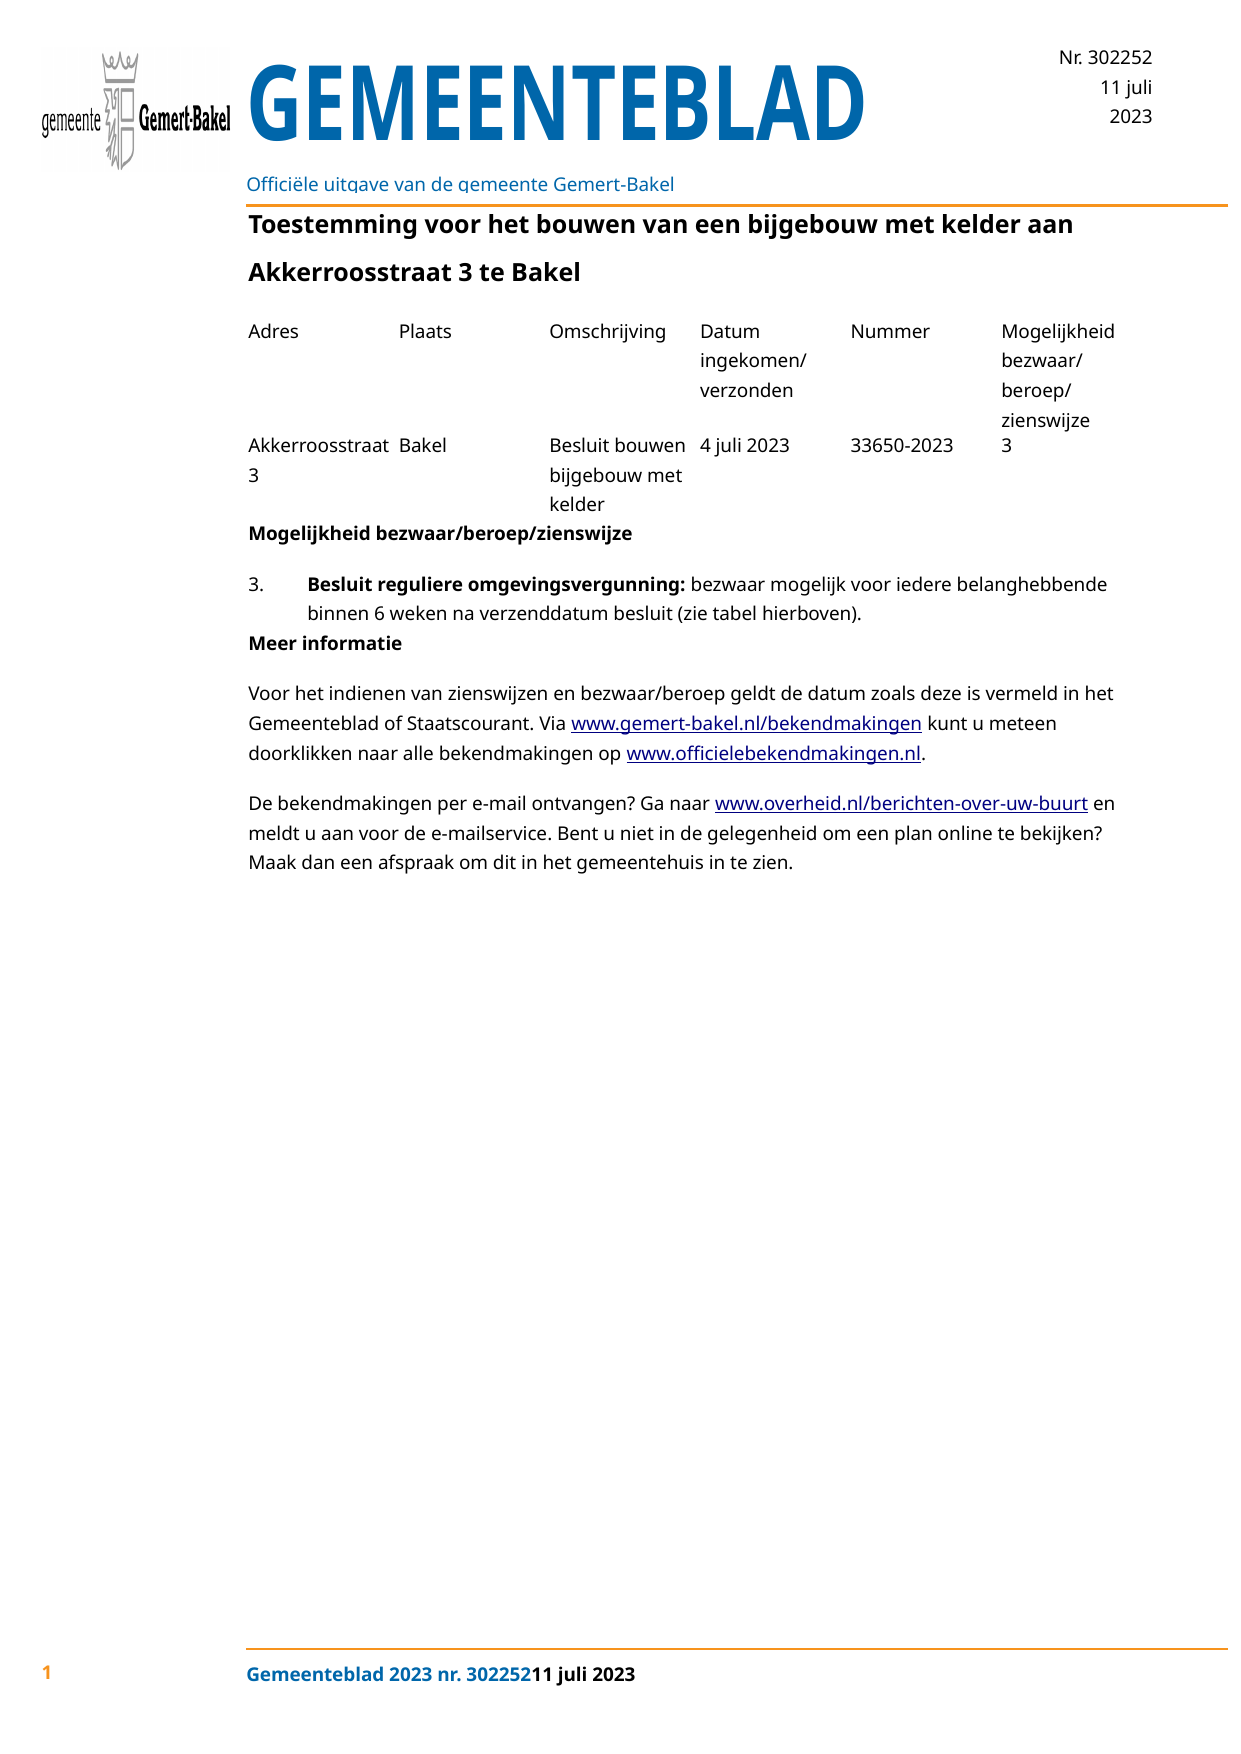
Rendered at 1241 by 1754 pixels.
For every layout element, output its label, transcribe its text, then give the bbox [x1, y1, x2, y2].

list Besluit reguliere omgevingsvergunning: bezwaar mogelijk voor iedere belanghebbende binnen 6 weken na verzenddatum besluit (zie tabel hierboven). [248, 571, 1152, 626]
text Meer informatie [248, 630, 1152, 656]
text Toestemming voor het bouwen van een bijgebouw met kelder aan Akkerroosstraat 3 te Bakel [248, 207, 1152, 288]
table_cell Bakel [399, 433, 549, 517]
text Mogelijkheid bezwaar/beroep/zienswijze [248, 521, 1152, 546]
table_cell 33650-2023 [850, 433, 1001, 517]
table_header Datum ingekomen/ verzonden [700, 318, 850, 432]
table_header Plaats [399, 318, 549, 432]
table_header Nummer [850, 318, 1001, 432]
table_header Adres [248, 318, 398, 432]
table_header Omschrijving [549, 318, 700, 432]
text Voor het indienen van zienswijzen en bezwaar/beroep geldt de datum zoals deze is vermeld in het Gemeenteblad of Staatscourant. Via www.gemert-bakel.nl/bekendmakingen kunt u meteen doorklikken naar alle bekendmakingen op www.officielebekendmakingen.nl. [248, 681, 1152, 766]
picture [41, 47, 231, 172]
table_cell 3 [1001, 433, 1152, 517]
table_header Mogelijkheid bezwaar/ beroep/ zienswijze [1001, 318, 1152, 432]
table_cell 4 juli 2023 [700, 433, 850, 517]
table_cell Akkerroosstraat 3 [248, 433, 398, 517]
text De bekendmakingen per e-mail ontvangen? Ga naar www.overheid.nl/berichten-over-uw-buurt en meldt u aan voor de e-mailservice. Bent u niet in de gelegenheid om een plan online te bekijken? Maak dan een afspraak om dit in het gemeentehuis in te zien. [248, 790, 1152, 875]
table_cell Besluit bouwen bijgebouw met kelder [549, 433, 700, 517]
